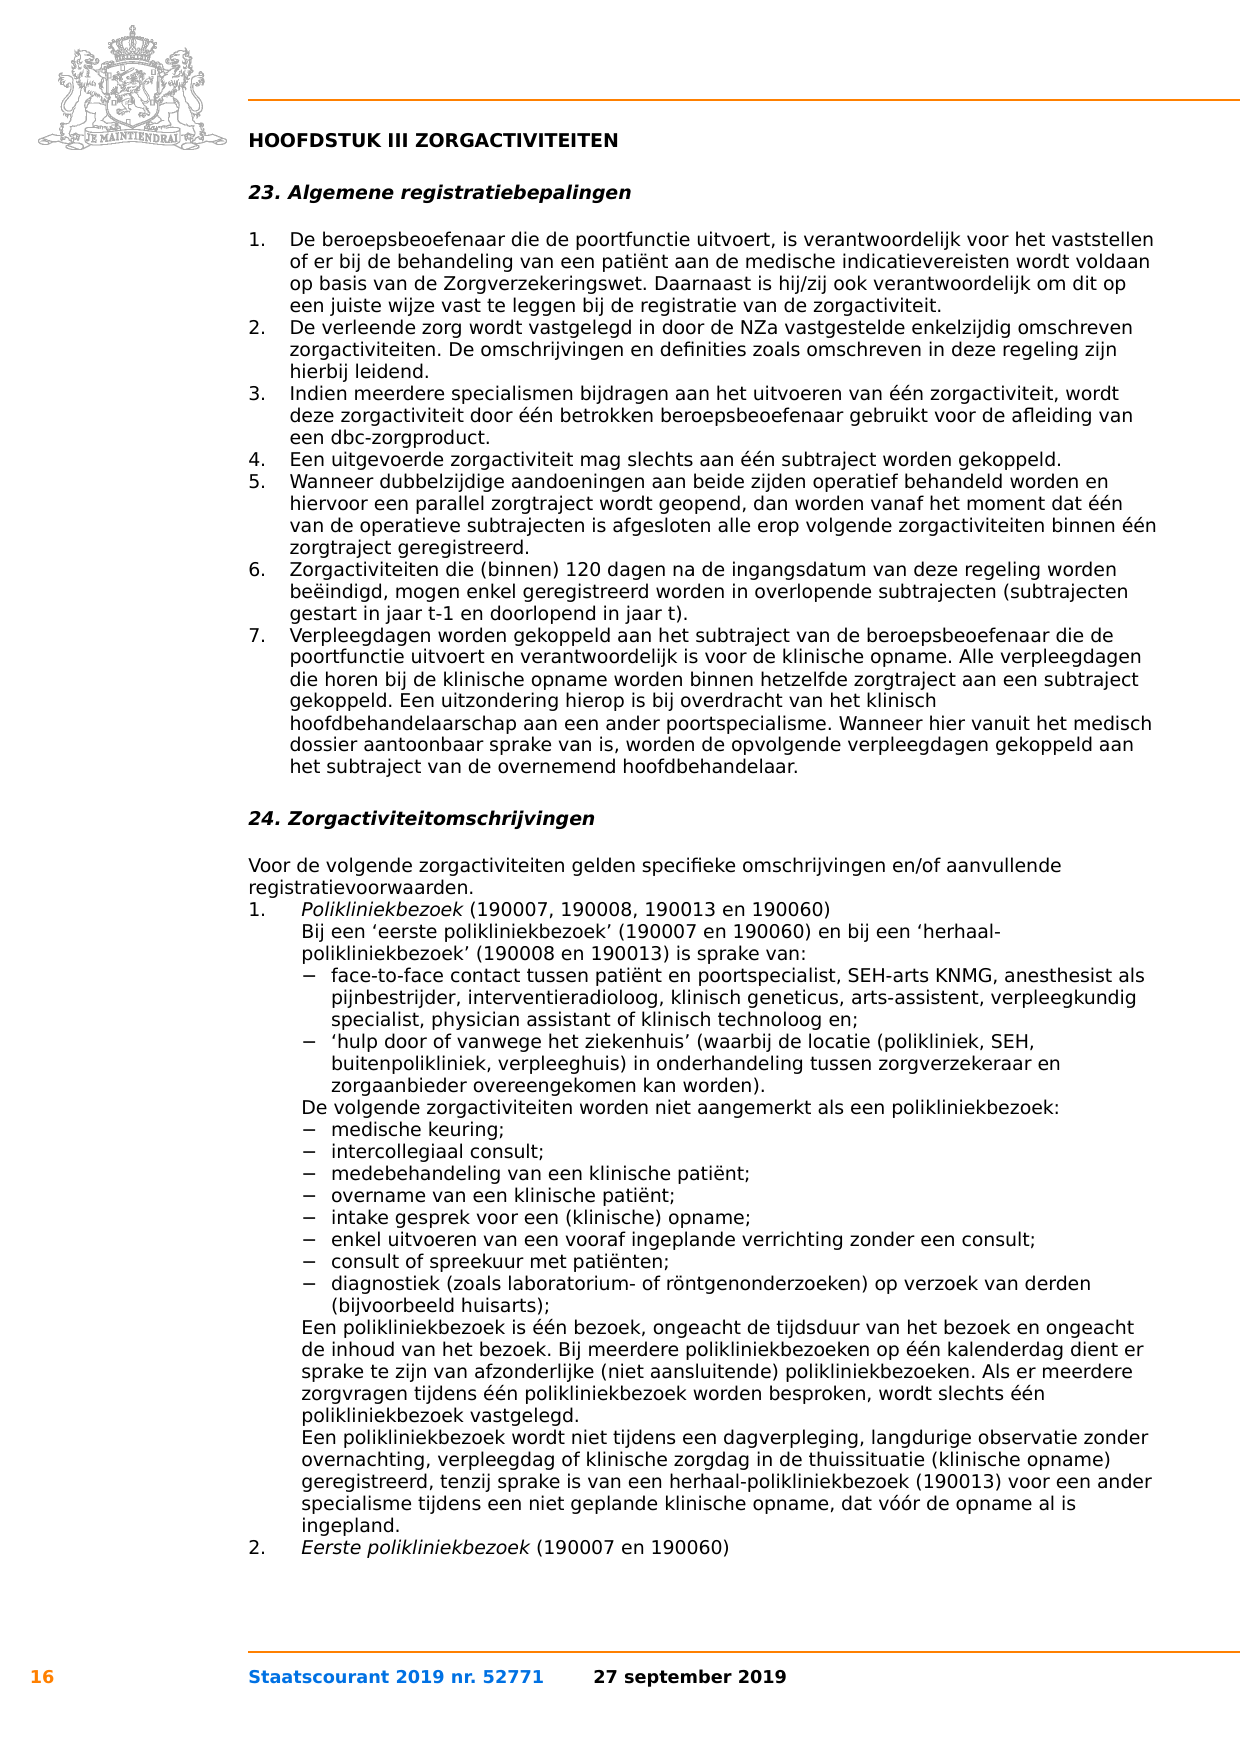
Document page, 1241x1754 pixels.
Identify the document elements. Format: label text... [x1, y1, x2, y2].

text − face-to-face contact tussen patiënt en poortspecialist, SEH-arts KNMG, anesthesist als pijnbestrijder, interventieradioloog, klinisch geneticus, arts-assistent, verpleegkundig specialist, physician assistant of klinisch technoloog en; [301, 965, 1163, 1031]
text 3. Indien meerdere specialismen bijdragen aan het uitvoeren van één zorgactiviteit, wordt deze zorgactiviteit door één betrokken beroepsbeoefenaar gebruikt voor de afleiding van een dbc-zorgproduct. [248, 383, 1163, 449]
text − consult of spreekuur met patiënten; [301, 1251, 1163, 1273]
text 7. Verpleegdagen worden gekoppeld aan het subtraject van de beroepsbeoefenaar die de poortfunctie uitvoert en verantwoordelijk is voor de klinische opname. Alle verpleegdagen die horen bij de klinische opname worden binnen hetzelfde zorgtraject aan een subtraject gekoppeld. Een uitzondering hierop is bij overdracht van het klinisch hoofdbehandelaarschap aan een ander poortspecialisme. Wanneer hier vanuit het medisch dossier aantoonbaar sprake van is, worden de opvolgende verpleegdagen gekoppeld aan het subtraject van de overnemend hoofdbehandelaar. [248, 624, 1163, 778]
text 4. Een uitgevoerde zorgactiviteit mag slechts aan één subtraject worden gekoppeld. [248, 449, 1163, 471]
text Voor de volgende zorgactiviteiten gelden specifieke omschrijvingen en/of aanvullende registratievoorwaarden. [248, 855, 1163, 899]
text − overname van een klinische patiënt; [301, 1185, 1163, 1207]
text 5. Wanneer dubbelzijdige aandoeningen aan beide zijden operatief behandeld worden en hiervoor een parallel zorgtraject wordt geopend, dan worden vanaf het moment dat één van de operatieve subtrajecten is afgesloten alle erop volgende zorgactiviteiten binnen één zorgtraject geregistreerd. [248, 471, 1163, 558]
subtitle 23. Algemene registratiebepalingen [248, 182, 1163, 204]
text − medische keuring; [301, 1119, 1163, 1141]
text Een polikliniekbezoek wordt niet tijdens een dagverpleging, langdurige observatie zonder overnachting, verpleegdag of klinische zorgdag in de thuissituatie (klinische opname) geregistreerd, tenzij sprake is van een herhaal-polikliniekbezoek (190013) voor een ander specialisme tijdens een niet geplande klinische opname, dat vóór de opname al is ingepland. [301, 1427, 1163, 1537]
text 1. Polikliniekbezoek (190007, 190008, 190013 en 190060) [248, 899, 1163, 921]
text − ‘hulp door of vanwege het ziekenhuis’ (waarbij de locatie (polikliniek, SEH, buitenpolikliniek, verpleeghuis) in onderhandeling tussen zorgverzekeraar en zorgaanbieder overeengekomen kan worden). [301, 1031, 1163, 1097]
text Bij een ‘eerste polikliniekbezoek’ (190007 en 190060) en bij een ‘herhaal-polikliniekbezoek’ (190008 en 190013) is sprake van: [301, 921, 1163, 965]
text 2. Eerste polikliniekbezoek (190007 en 190060) [248, 1537, 1163, 1559]
text 6. Zorgactiviteiten die (binnen) 120 dagen na de ingangsdatum van deze regeling worden beëindigd, mogen enkel geregistreerd worden in overlopende subtrajecten (subtrajecten gestart in jaar t-1 en doorlopend in jaar t). [248, 558, 1163, 624]
text Een polikliniekbezoek is één bezoek, ongeacht de tijdsduur van het bezoek en ongeacht de inhoud van het bezoek. Bij meerdere polikliniekbezoeken op één kalenderdag dient er sprake te zijn van afzonderlijke (niet aansluitende) polikliniekbezoeken. Als er meerdere zorgvragen tijdens één polikliniekbezoek worden besproken, wordt slechts één polikliniekbezoek vastgelegd. [301, 1317, 1163, 1427]
subtitle HOOFDSTUK III ZORGACTIVITEITEN [248, 130, 1163, 152]
subtitle 24. Zorgactiviteitomschrijvingen [248, 808, 1163, 830]
text − intake gesprek voor een (klinische) opname; [301, 1207, 1163, 1229]
picture [38, 25, 227, 150]
text − medebehandeling van een klinische patiënt; [301, 1163, 1163, 1185]
text 2. De verleende zorg wordt vastgelegd in door de NZa vastgestelde enkelzijdig omschreven zorgactiviteiten. De omschrijvingen en definities zoals omschreven in deze regeling zijn hierbij leidend. [248, 317, 1163, 383]
text − diagnostiek (zoals laboratorium- of röntgenonderzoeken) op verzoek van derden (bijvoorbeeld huisarts); [301, 1273, 1163, 1317]
text − intercollegiaal consult; [301, 1141, 1163, 1163]
text De volgende zorgactiviteiten worden niet aangemerkt als een polikliniekbezoek: [301, 1097, 1163, 1119]
text − enkel uitvoeren van een vooraf ingeplande verrichting zonder een consult; [301, 1229, 1163, 1251]
text 1. De beroepsbeoefenaar die de poortfunctie uitvoert, is verantwoordelijk voor het vaststellen of er bij de behandeling van een patiënt aan de medische indicatievereisten wordt voldaan op basis van de Zorgverzekeringswet. Daarnaast is hij/zij ook verantwoordelijk om dit op een juiste wijze vast te leggen bij de registratie van de zorgactiviteit. [248, 229, 1163, 317]
